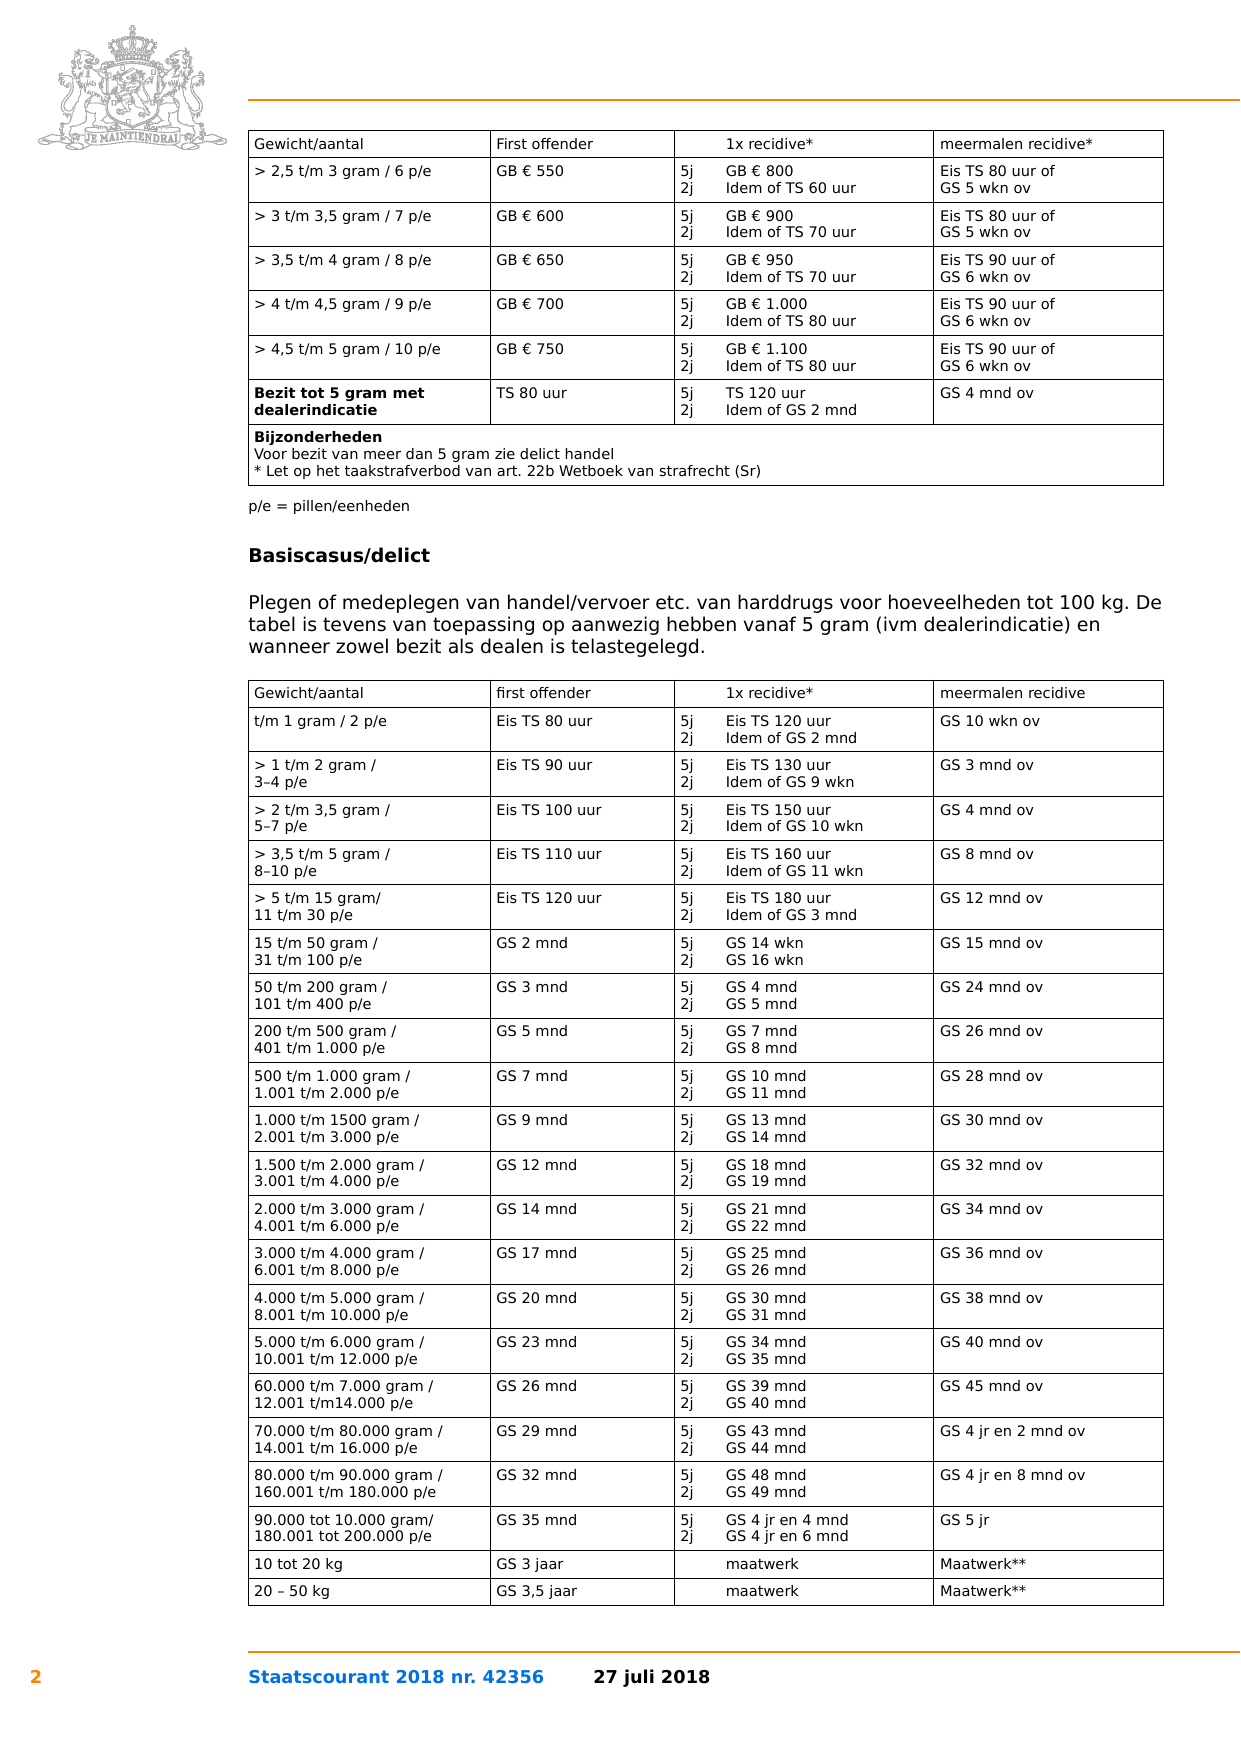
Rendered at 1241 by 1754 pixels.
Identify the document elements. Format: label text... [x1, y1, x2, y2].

table_cell 3.000 t/m 4.000 gram / 6.001 t/m 8.000 p/e [249, 1240, 490, 1284]
table_cell 5j 2j [675, 336, 720, 379]
table_cell GB € 600 [491, 203, 674, 246]
table_cell GS 7 mnd GS 8 mnd [720, 1019, 933, 1062]
table_cell GS 26 mnd ov [934, 1019, 1163, 1062]
table_cell GS 38 mnd ov [934, 1285, 1163, 1328]
table_cell GS 14 wkn GS 16 wkn [720, 930, 933, 973]
table_cell 5j 2j [675, 1240, 720, 1284]
table_cell GS 24 mnd ov [934, 974, 1163, 1017]
table_cell GS 26 mnd [491, 1374, 674, 1417]
table_cell 2.000 t/m 3.000 gram / 4.001 t/m 6.000 p/e [249, 1196, 490, 1239]
table_cell 5j 2j [675, 752, 720, 796]
table_cell 5j 2j [675, 1418, 720, 1461]
table_cell GS 23 mnd [491, 1329, 674, 1372]
table_cell GS 35 mnd [491, 1507, 674, 1550]
table_cell Eis TS 90 uur of GS 6 wkn ov [934, 291, 1163, 335]
table_cell Eis TS 90 uur [491, 752, 674, 796]
table_cell GS 34 mnd GS 35 mnd [720, 1329, 933, 1372]
table_cell GS 15 mnd ov [934, 930, 1163, 973]
table_cell GS 30 mnd ov [934, 1107, 1163, 1151]
table_cell > 4 t/m 4,5 gram / 9 p/e [249, 291, 490, 335]
table_cell GS 32 mnd [491, 1462, 674, 1506]
table_cell 5j 2j [675, 158, 720, 202]
table_cell 5j 2j [675, 1063, 720, 1106]
table_cell GB € 700 [491, 291, 674, 335]
table_cell [675, 1551, 720, 1577]
table_cell GS 39 mnd GS 40 mnd [720, 1374, 933, 1417]
table_cell 5j 2j [675, 797, 720, 840]
table_cell GS 43 mnd GS 44 mnd [720, 1418, 933, 1461]
table_cell GS 3 mnd ov [934, 752, 1163, 796]
table_cell GS 5 mnd [491, 1019, 674, 1062]
table_cell GS 10 wkn ov [934, 708, 1163, 751]
table_cell > 1 t/m 2 gram / 3–4 p/e [249, 752, 490, 796]
table_header first offender [491, 681, 674, 707]
table_cell > 2 t/m 3,5 gram / 5–7 p/e [249, 797, 490, 840]
table_cell 70.000 t/m 80.000 gram / 14.001 t/m 16.000 p/e [249, 1418, 490, 1461]
table_cell GS 10 mnd GS 11 mnd [720, 1063, 933, 1106]
table_cell GS 9 mnd [491, 1107, 674, 1151]
table_cell 5j 2j [675, 1285, 720, 1328]
table_cell > 4,5 t/m 5 gram / 10 p/e [249, 336, 490, 379]
table_cell GS 4 mnd GS 5 mnd [720, 974, 933, 1017]
table_cell Eis TS 90 uur of GS 6 wkn ov [934, 247, 1163, 290]
table_cell GS 3 mnd [491, 974, 674, 1017]
table_cell GB € 550 [491, 158, 674, 202]
table_header meermalen recidive* [934, 131, 1163, 157]
table_cell GB € 1.000 Idem of TS 80 uur [720, 291, 933, 335]
table_cell GS 21 mnd GS 22 mnd [720, 1196, 933, 1239]
table_cell GS 12 mnd ov [934, 885, 1163, 929]
table_cell 20 – 50 kg [249, 1579, 490, 1605]
table_cell GB € 1.100 Idem of TS 80 uur [720, 336, 933, 379]
table_cell GS 4 jr en 8 mnd ov [934, 1462, 1163, 1506]
table_cell 5j 2j [675, 1462, 720, 1506]
table_cell 5j 2j [675, 708, 720, 751]
table_cell GB € 750 [491, 336, 674, 379]
table_cell Eis TS 80 uur of GS 5 wkn ov [934, 203, 1163, 246]
table_cell 5j 2j [675, 1507, 720, 1550]
table_cell 5j 2j [675, 841, 720, 884]
table_cell 10 tot 20 kg [249, 1551, 490, 1577]
table_cell 5j 2j [675, 291, 720, 335]
table_cell 5j 2j [675, 1152, 720, 1195]
table_cell Eis TS 180 uur Idem of GS 3 mnd [720, 885, 933, 929]
table_cell 5j 2j [675, 247, 720, 290]
table_cell [675, 1579, 720, 1605]
table_cell 5j 2j [675, 1329, 720, 1372]
table_cell GS 7 mnd [491, 1063, 674, 1106]
table_cell Eis TS 110 uur [491, 841, 674, 884]
table_cell GS 40 mnd ov [934, 1329, 1163, 1372]
table_header 1x recidive* [720, 131, 933, 157]
table_header First offender [491, 131, 674, 157]
table_cell Eis TS 120 uur Idem of GS 2 mnd [720, 708, 933, 751]
table_cell 5j 2j [675, 974, 720, 1017]
table_cell GS 14 mnd [491, 1196, 674, 1239]
table_cell GS 5 jr [934, 1507, 1163, 1550]
table_cell Eis TS 120 uur [491, 885, 674, 929]
table_header 1x recidive* [720, 681, 933, 707]
table_cell GS 12 mnd [491, 1152, 674, 1195]
table_cell 1.500 t/m 2.000 gram / 3.001 t/m 4.000 p/e [249, 1152, 490, 1195]
table_cell > 3,5 t/m 4 gram / 8 p/e [249, 247, 490, 290]
table_cell GS 17 mnd [491, 1240, 674, 1284]
table_cell Eis TS 150 uur Idem of GS 10 wkn [720, 797, 933, 840]
table_cell Eis TS 130 uur Idem of GS 9 wkn [720, 752, 933, 796]
table_cell 5j 2j [675, 885, 720, 929]
table_cell 5j 2j [675, 1374, 720, 1417]
table_cell GS 3 jaar [491, 1551, 674, 1577]
table_header meermalen recidive [934, 681, 1163, 707]
table_cell 15 t/m 50 gram / 31 t/m 100 p/e [249, 930, 490, 973]
table_cell Maatwerk** [934, 1579, 1163, 1605]
table_cell 5j 2j [675, 930, 720, 973]
table_cell GS 34 mnd ov [934, 1196, 1163, 1239]
table_cell 5j 2j [675, 1019, 720, 1062]
table_header [675, 681, 720, 707]
table_cell GS 18 mnd GS 19 mnd [720, 1152, 933, 1195]
table_cell GS 13 mnd GS 14 mnd [720, 1107, 933, 1151]
table_cell GS 45 mnd ov [934, 1374, 1163, 1417]
table_cell maatwerk [720, 1551, 933, 1577]
table_cell GB € 950 Idem of TS 70 uur [720, 247, 933, 290]
table_cell GS 30 mnd GS 31 mnd [720, 1285, 933, 1328]
table_cell 90.000 tot 10.000 gram/ 180.001 tot 200.000 p/e [249, 1507, 490, 1550]
table_cell 80.000 t/m 90.000 gram / 160.001 t/m 180.000 p/e [249, 1462, 490, 1506]
table_cell Maatwerk** [934, 1551, 1163, 1577]
text Plegen of medeplegen van handel/vervoer etc. van harddrugs voor hoeveelheden tot 100 kg. De tabel is tevens van toepassing op aanwezig hebben vanaf 5 gram (ivm dealerindicatie) en wanneer zowel bezit als dealen is telastegelegd. [248, 592, 1163, 658]
table_cell 50 t/m 200 gram / 101 t/m 400 p/e [249, 974, 490, 1017]
table_cell t/m 1 gram / 2 p/e [249, 708, 490, 751]
table_cell Bijzonderheden Voor bezit van meer dan 5 gram zie delict handel * Let op het taakstrafverbod van art. 22b Wetboek van strafrecht (Sr) [249, 425, 1163, 485]
table_cell 60.000 t/m 7.000 gram / 12.001 t/m14.000 p/e [249, 1374, 490, 1417]
table_cell Eis TS 160 uur Idem of GS 11 wkn [720, 841, 933, 884]
table_cell > 5 t/m 15 gram/ 11 t/m 30 p/e [249, 885, 490, 929]
table_cell Eis TS 80 uur of GS 5 wkn ov [934, 158, 1163, 202]
table_cell Eis TS 100 uur [491, 797, 674, 840]
table_cell TS 120 uur Idem of GS 2 mnd [720, 380, 933, 423]
subtitle Basiscasus/delict [248, 545, 1163, 567]
table_cell GS 20 mnd [491, 1285, 674, 1328]
table_cell GS 4 mnd ov [934, 380, 1163, 423]
table_header Gewicht/aantal [249, 131, 490, 157]
table_cell 5.000 t/m 6.000 gram / 10.001 t/m 12.000 p/e [249, 1329, 490, 1372]
table_cell 500 t/m 1.000 gram / 1.001 t/m 2.000 p/e [249, 1063, 490, 1106]
table_cell TS 80 uur [491, 380, 674, 423]
table_cell > 3,5 t/m 5 gram / 8–10 p/e [249, 841, 490, 884]
table_cell GS 3,5 jaar [491, 1579, 674, 1605]
table_header Gewicht/aantal [249, 681, 490, 707]
table_cell GB € 650 [491, 247, 674, 290]
table_cell Eis TS 80 uur [491, 708, 674, 751]
table_cell > 3 t/m 3,5 gram / 7 p/e [249, 203, 490, 246]
table_cell 1.000 t/m 1500 gram / 2.001 t/m 3.000 p/e [249, 1107, 490, 1151]
table_cell Bezit tot 5 gram met dealerindicatie [249, 380, 490, 423]
table_cell GS 4 jr en 2 mnd ov [934, 1418, 1163, 1461]
table_cell > 2,5 t/m 3 gram / 6 p/e [249, 158, 490, 202]
table_cell GS 4 jr en 4 mnd GS 4 jr en 6 mnd [720, 1507, 933, 1550]
table_cell 5j 2j [675, 1107, 720, 1151]
table_cell GS 48 mnd GS 49 mnd [720, 1462, 933, 1506]
table_cell 5j 2j [675, 1196, 720, 1239]
table_cell GS 4 mnd ov [934, 797, 1163, 840]
table_cell 200 t/m 500 gram / 401 t/m 1.000 p/e [249, 1019, 490, 1062]
table_cell GB € 900 Idem of TS 70 uur [720, 203, 933, 246]
table_cell Eis TS 90 uur of GS 6 wkn ov [934, 336, 1163, 379]
table_cell GS 25 mnd GS 26 mnd [720, 1240, 933, 1284]
table_cell GS 29 mnd [491, 1418, 674, 1461]
table_cell GB € 800 Idem of TS 60 uur [720, 158, 933, 202]
table_cell 4.000 t/m 5.000 gram / 8.001 t/m 10.000 p/e [249, 1285, 490, 1328]
picture [38, 25, 227, 150]
table_cell p/e = pillen/eenheden [248, 486, 1163, 515]
table_cell GS 8 mnd ov [934, 841, 1163, 884]
table_cell maatwerk [720, 1579, 933, 1605]
table_cell GS 32 mnd ov [934, 1152, 1163, 1195]
table_cell GS 2 mnd [491, 930, 674, 973]
table_header [675, 131, 720, 157]
table_cell GS 36 mnd ov [934, 1240, 1163, 1284]
table_cell 5j 2j [675, 380, 720, 423]
table_cell GS 28 mnd ov [934, 1063, 1163, 1106]
table_cell 5j 2j [675, 203, 720, 246]
